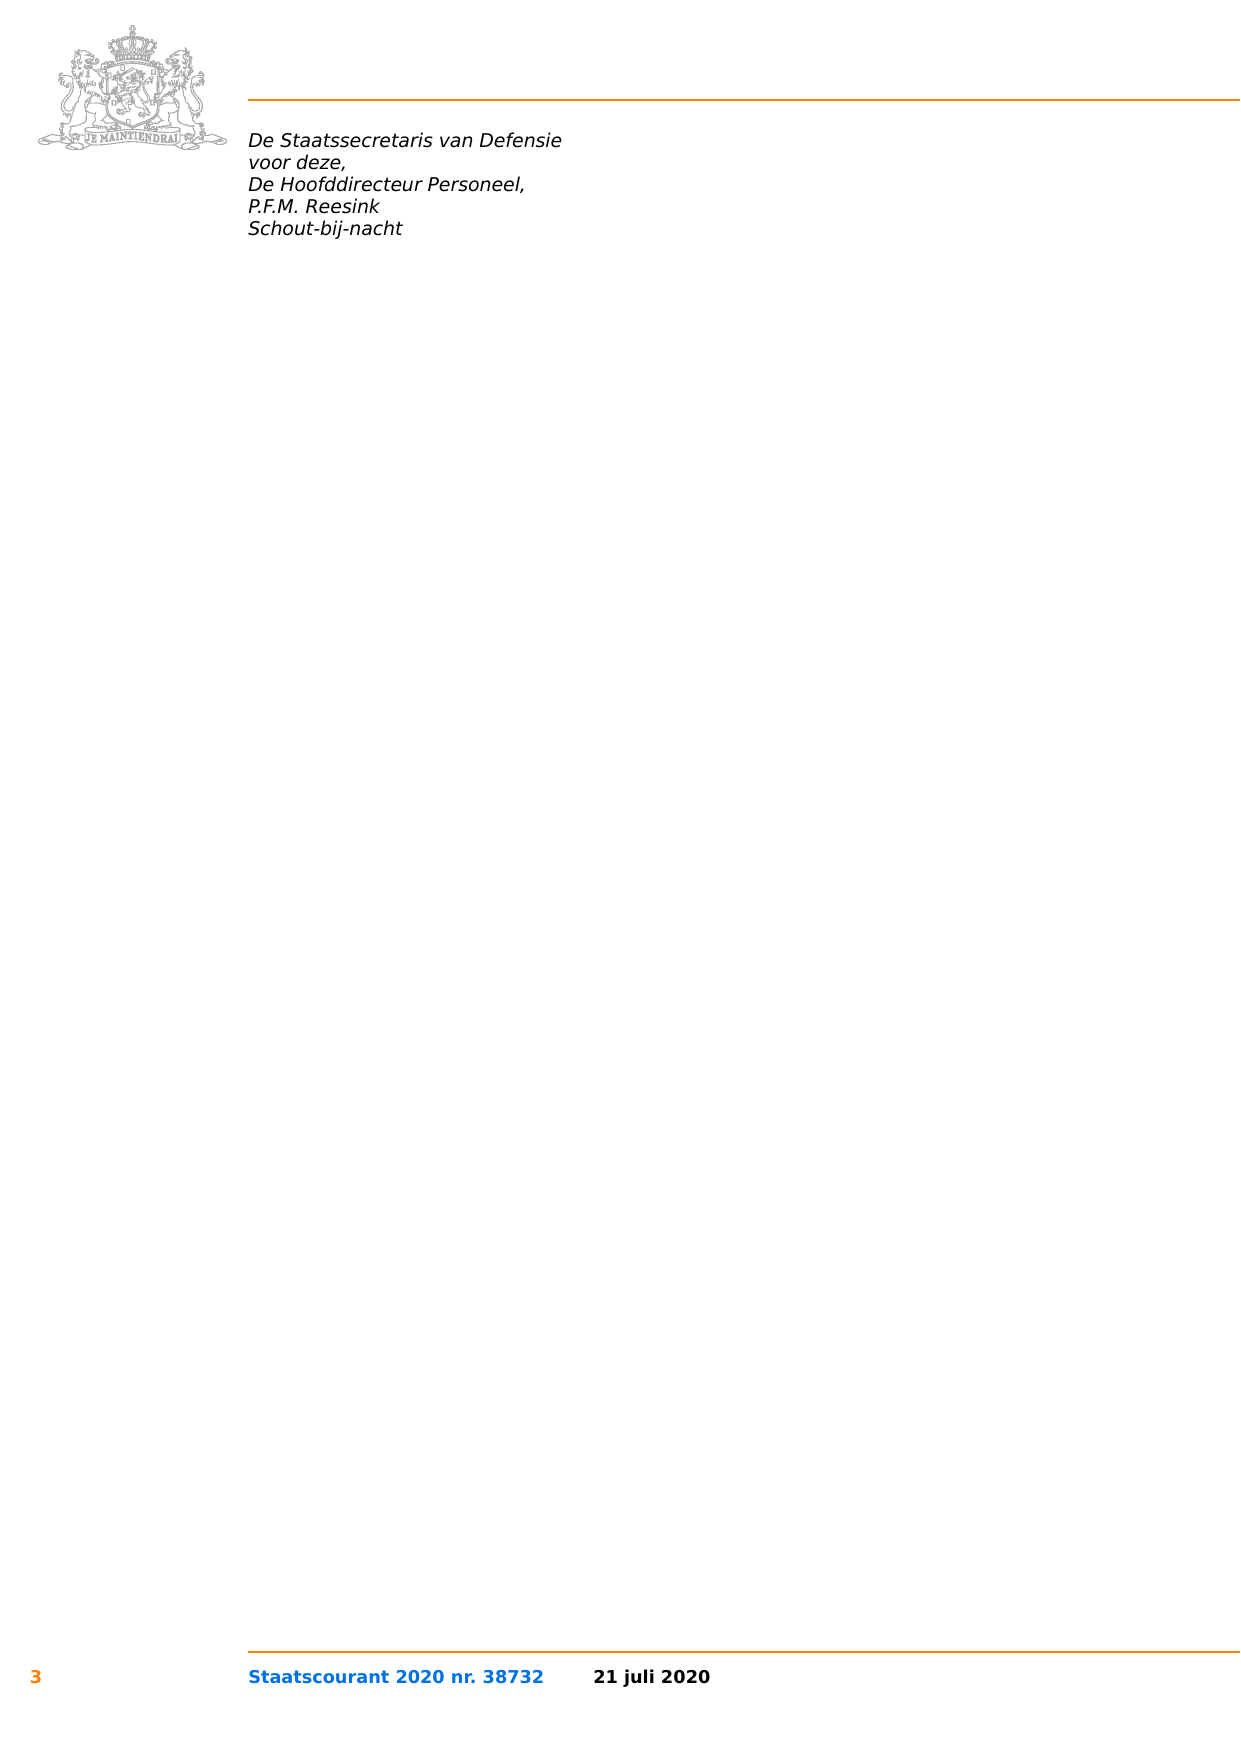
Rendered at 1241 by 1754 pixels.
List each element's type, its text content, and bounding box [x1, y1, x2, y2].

text De Staatssecretaris van Defensie voor deze, De Hoofddirecteur Personeel, P.F.M. Reesink Schout-bij-nacht [248, 130, 1163, 240]
picture [38, 25, 227, 150]
